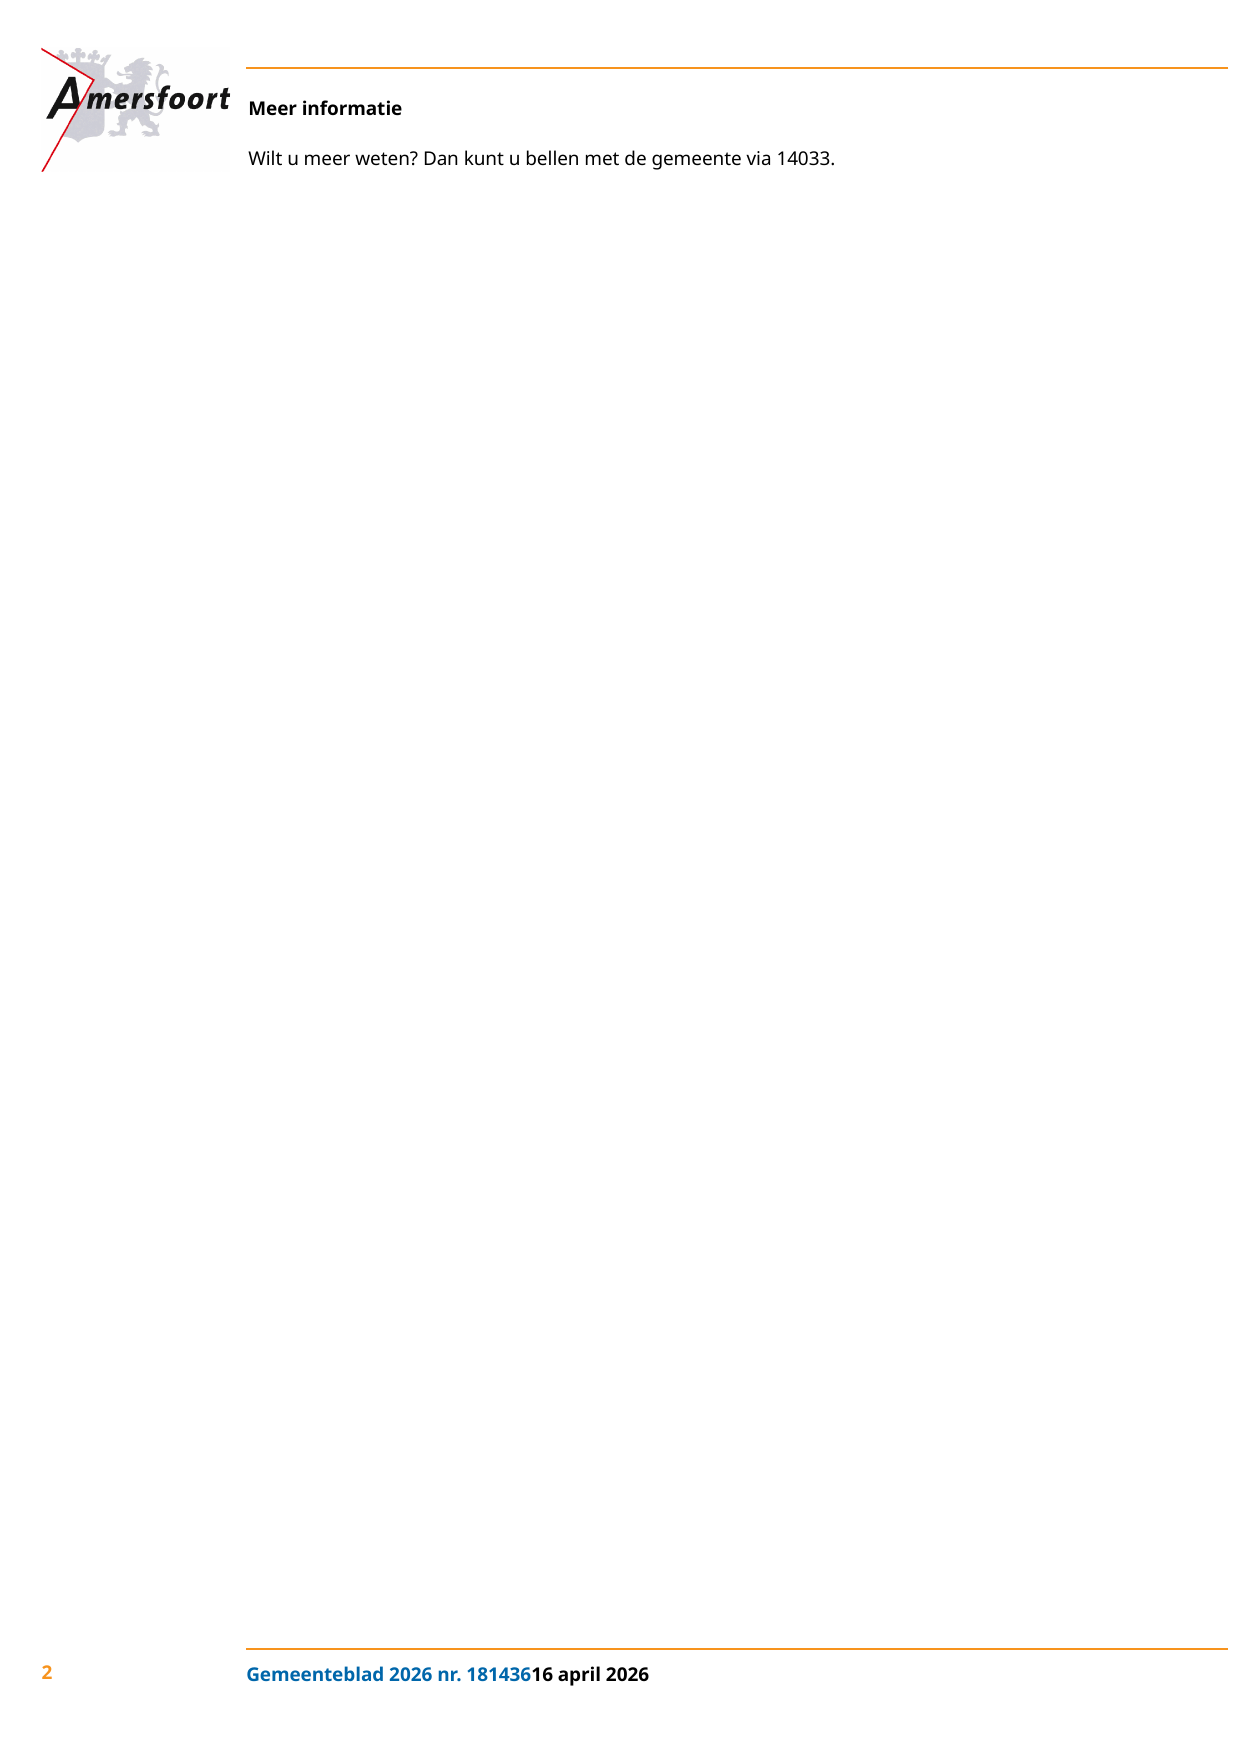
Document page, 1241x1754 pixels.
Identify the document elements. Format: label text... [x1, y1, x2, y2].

text Wilt u meer weten? Dan kunt u bellen met de gemeente via 14033. [248, 145, 1152, 171]
text Meer informatie [248, 95, 1152, 121]
picture [41, 47, 231, 172]
